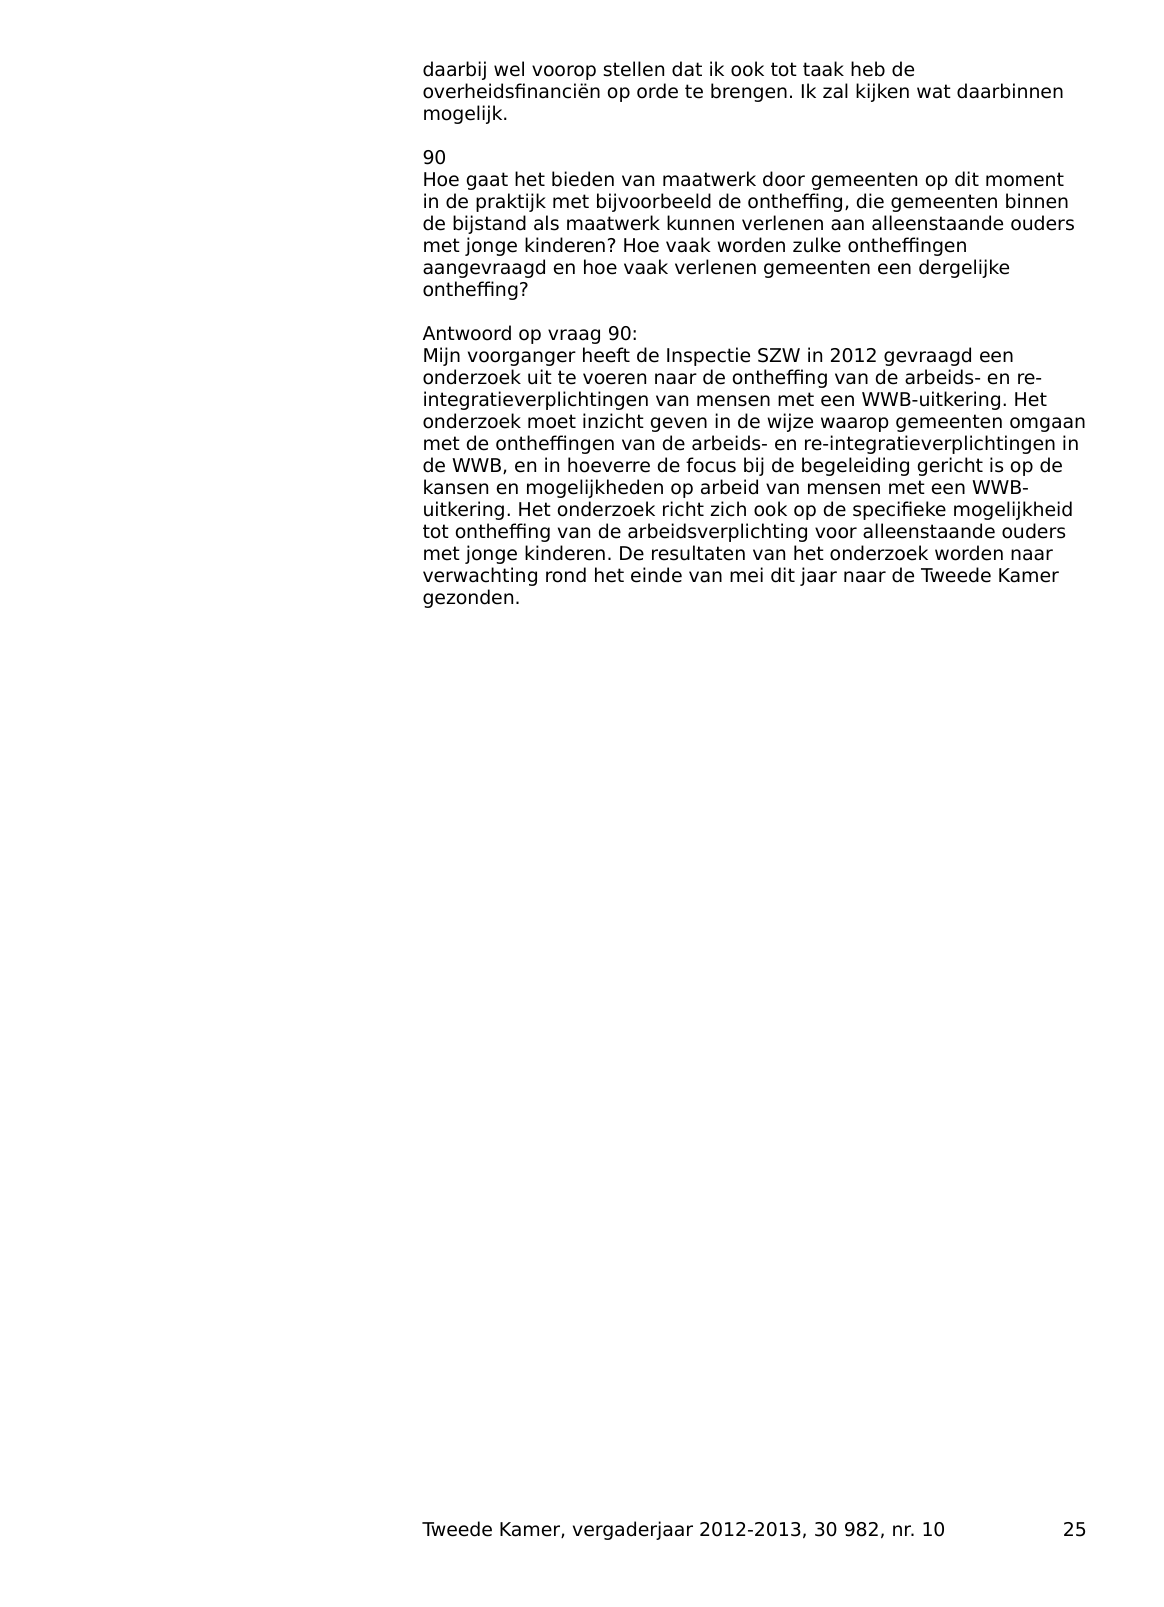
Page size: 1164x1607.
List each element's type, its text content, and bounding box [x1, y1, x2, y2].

text Antwoord op vraag 90: [422, 323, 1087, 345]
text 90 [422, 147, 1087, 169]
text daarbij wel voorop stellen dat ik ook tot taak heb de overheidsfinanciën op orde te brengen. Ik zal kijken wat daarbinnen mogelijk. [422, 59, 1087, 125]
text Hoe gaat het bieden van maatwerk door gemeenten op dit moment in de praktijk met bijvoorbeeld de ontheffing, die gemeenten binnen de bijstand als maatwerk kunnen verlenen aan alleenstaande ouders met jonge kinderen? Hoe vaak worden zulke ontheffingen aangevraagd en hoe vaak verlenen gemeenten een dergelijke ontheffing? [422, 169, 1087, 301]
text Mijn voorganger heeft de Inspectie SZW in 2012 gevraagd een onderzoek uit te voeren naar de ontheffing van de arbeids- en re-integratieverplichtingen van mensen met een WWB-uitkering. Het onderzoek moet inzicht geven in de wijze waarop gemeenten omgaan met de ontheffingen van de arbeids- en re-integratieverplichtingen in de WWB, en in hoeverre de focus bij de begeleiding gericht is op de kansen en mogelijkheden op arbeid van mensen met een WWB-uitkering. Het onderzoek richt zich ook op de specifieke mogelijkheid tot ontheffing van de arbeidsverplichting voor alleenstaande ouders met jonge kinderen. De resultaten van het onderzoek worden naar verwachting rond het einde van mei dit jaar naar de Tweede Kamer gezonden. [422, 345, 1087, 609]
